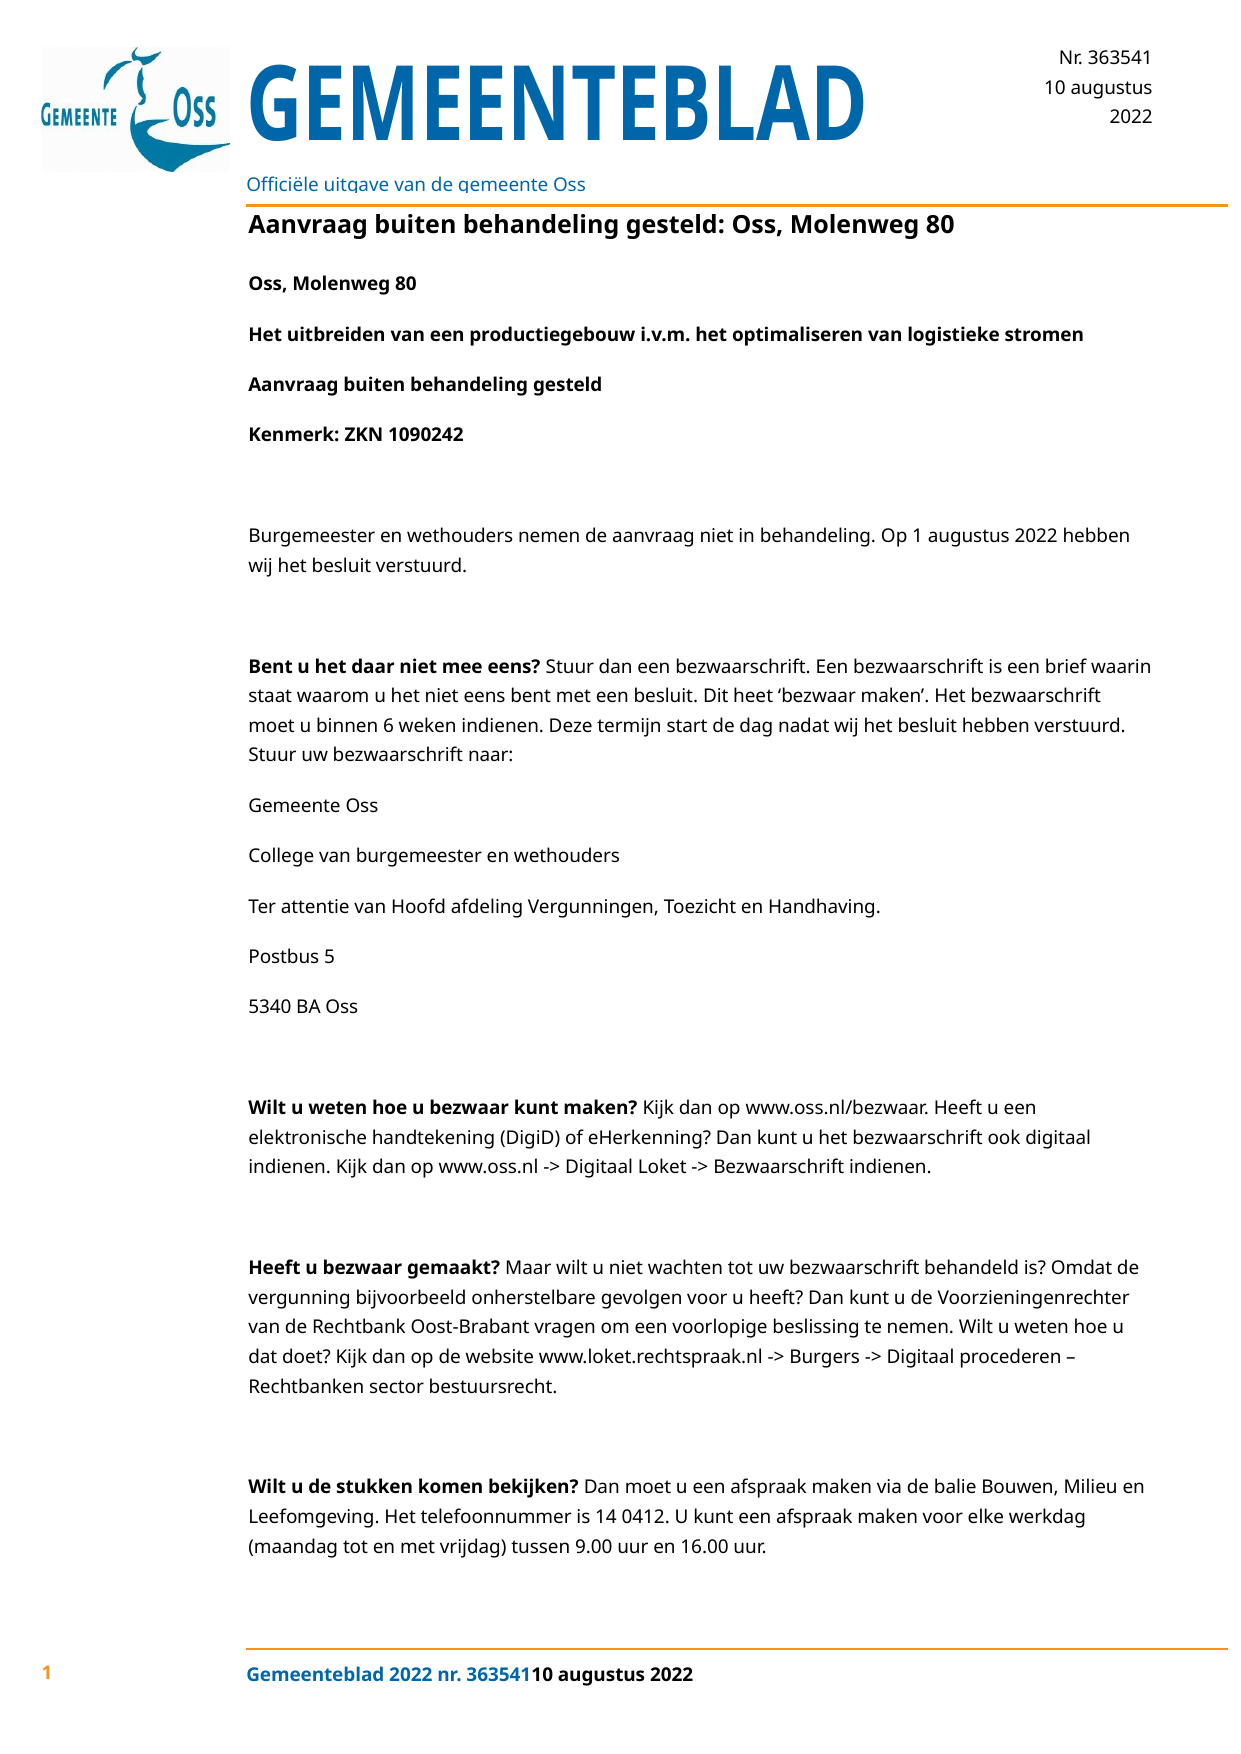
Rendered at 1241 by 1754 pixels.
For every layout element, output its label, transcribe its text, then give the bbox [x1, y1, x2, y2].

text Postbus 5 [248, 943, 1152, 969]
text Bent u het daar niet mee eens? Stuur dan een bezwaarschrift. Een bezwaarschrift is een brief waarin staat waarom u het niet eens bent met een besluit. Dit heet ‘bezwaar maken’. Het bezwaarschrift moet u binnen 6 weken indienen. Deze termijn start de dag nadat wij het besluit hebben verstuurd. Stuur uw bezwaarschrift naar: [248, 653, 1152, 767]
text 5340 BA Oss [248, 994, 1152, 1019]
text Gemeente Oss [248, 792, 1152, 818]
text Oss, Molenweg 80 [248, 270, 1152, 296]
text College van burgemeester en wethouders [248, 842, 1152, 868]
text Het uitbreiden van een productiegebouw i.v.m. het optimaliseren van logistieke stromen [248, 321, 1152, 346]
text Kenmerk: ZKN 1090242 [248, 422, 1152, 447]
text Wilt u de stukken komen bekijken? Dan moet u een afspraak maken via de balie Bouwen, Milieu en Leefomgeving. Het telefoonnummer is 14 0412. U kunt een afspraak maken voor elke werkdag (maandag tot en met vrijdag) tussen 9.00 uur en 16.00 uur. [248, 1474, 1152, 1558]
text Aanvraag buiten behandeling gesteld: Oss, Molenweg 80 [248, 207, 1152, 241]
text Burgemeester en wethouders nemen de aanvraag niet in behandeling. Op 1 augustus 2022 hebben wij het besluit verstuurd. [248, 522, 1152, 578]
text Ter attentie van Hoofd afdeling Vergunningen, Toezicht en Handhaving. [248, 893, 1152, 918]
text Aanvraag buiten behandeling gesteld [248, 371, 1152, 397]
text Wilt u weten hoe u bezwaar kunt maken? Kijk dan op www.oss.nl/bezwaar. Heeft u een elektronische handtekening (DigiD) of eHerkenning? Dan kunt u het bezwaarschrift ook digitaal indienen. Kijk dan op www.oss.nl -> Digitaal Loket -> Bezwaarschrift indienen. [248, 1094, 1152, 1179]
picture [41, 47, 231, 172]
text Heeft u bezwaar gemaakt? Maar wilt u niet wachten tot uw bezwaarschrift behandeld is? Omdat de vergunning bijvoorbeeld onherstelbare gevolgen voor u heeft? Dan kunt u de Voorzieningenrechter van de Rechtbank Oost-Brabant vragen om een voorlopige beslissing te nemen. Wilt u weten hoe u dat doet? Kijk dan op de website www.loket.rechtspraak.nl -> Burgers -> Digitaal procederen – Rechtbanken sector bestuursrecht. [248, 1254, 1152, 1398]
